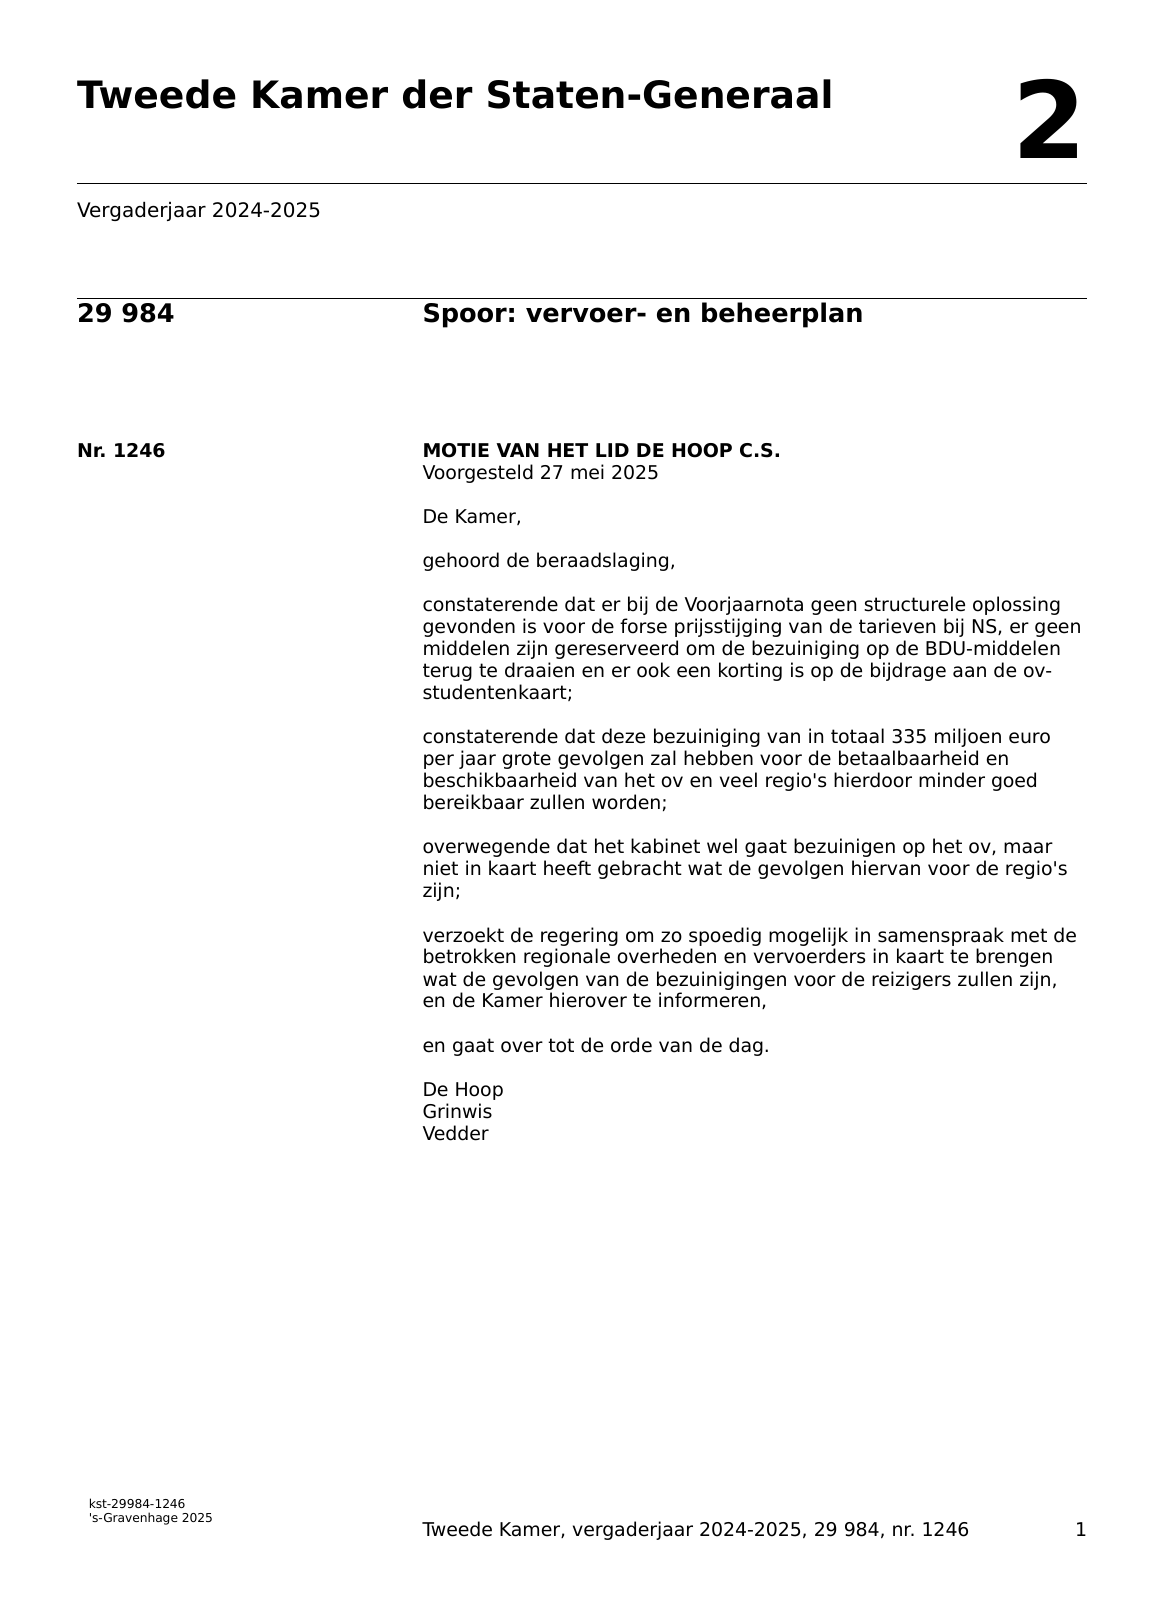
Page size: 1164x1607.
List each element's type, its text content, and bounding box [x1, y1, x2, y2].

text en gaat over tot de orde van de dag. [422, 1034, 1087, 1057]
text kst-29984-1246 [88, 1497, 323, 1511]
table_cell Vergaderjaar 2024-2025 [77, 184, 1087, 298]
text De Hoop [422, 1079, 1087, 1101]
text De Kamer, [422, 506, 1087, 528]
text Grinwis [422, 1101, 1087, 1123]
table_header 2 [886, 59, 1087, 183]
subtitle Nr. 1246 MOTIE VAN HET LID DE HOOP C.S. [77, 440, 1087, 462]
text Voorgesteld 27 mei 2025 [422, 462, 1087, 484]
text verzoekt de regering om zo spoedig mogelijk in samenspraak met de betrokken regionale overheden en vervoerders in kaart te brengen wat de gevolgen van de bezuinigingen voor de reizigers zullen zijn, en de Kamer hierover te informeren, [422, 924, 1087, 1012]
subtitle 29 984 Spoor: vervoer- en beheerplan [77, 299, 1087, 329]
text 's-Gravenhage 2025 [88, 1511, 323, 1525]
text Vedder [422, 1123, 1087, 1145]
text overwegende dat het kabinet wel gaat bezuinigen op het ov, maar niet in kaart heeft gebracht wat de gevolgen hiervan voor de regio's zijn; [422, 836, 1087, 902]
text gehoord de beraadslaging, [422, 550, 1087, 572]
text constaterende dat deze bezuiniging van in totaal 335 miljoen euro per jaar grote gevolgen zal hebben voor de betaalbaarheid en beschikbaarheid van het ov en veel regio's hierdoor minder goed bereikbaar zullen worden; [422, 726, 1087, 814]
text constaterende dat er bij de Voorjaarnota geen structurele oplossing gevonden is voor de forse prijsstijging van de tarieven bij NS, er geen middelen zijn gereserveerd om de bezuiniging op de BDU-middelen terug te draaien en er ook een korting is op de bijdrage aan de ov-studentenkaart; [422, 594, 1087, 704]
table_header Tweede Kamer der Staten-Generaal [77, 59, 886, 183]
